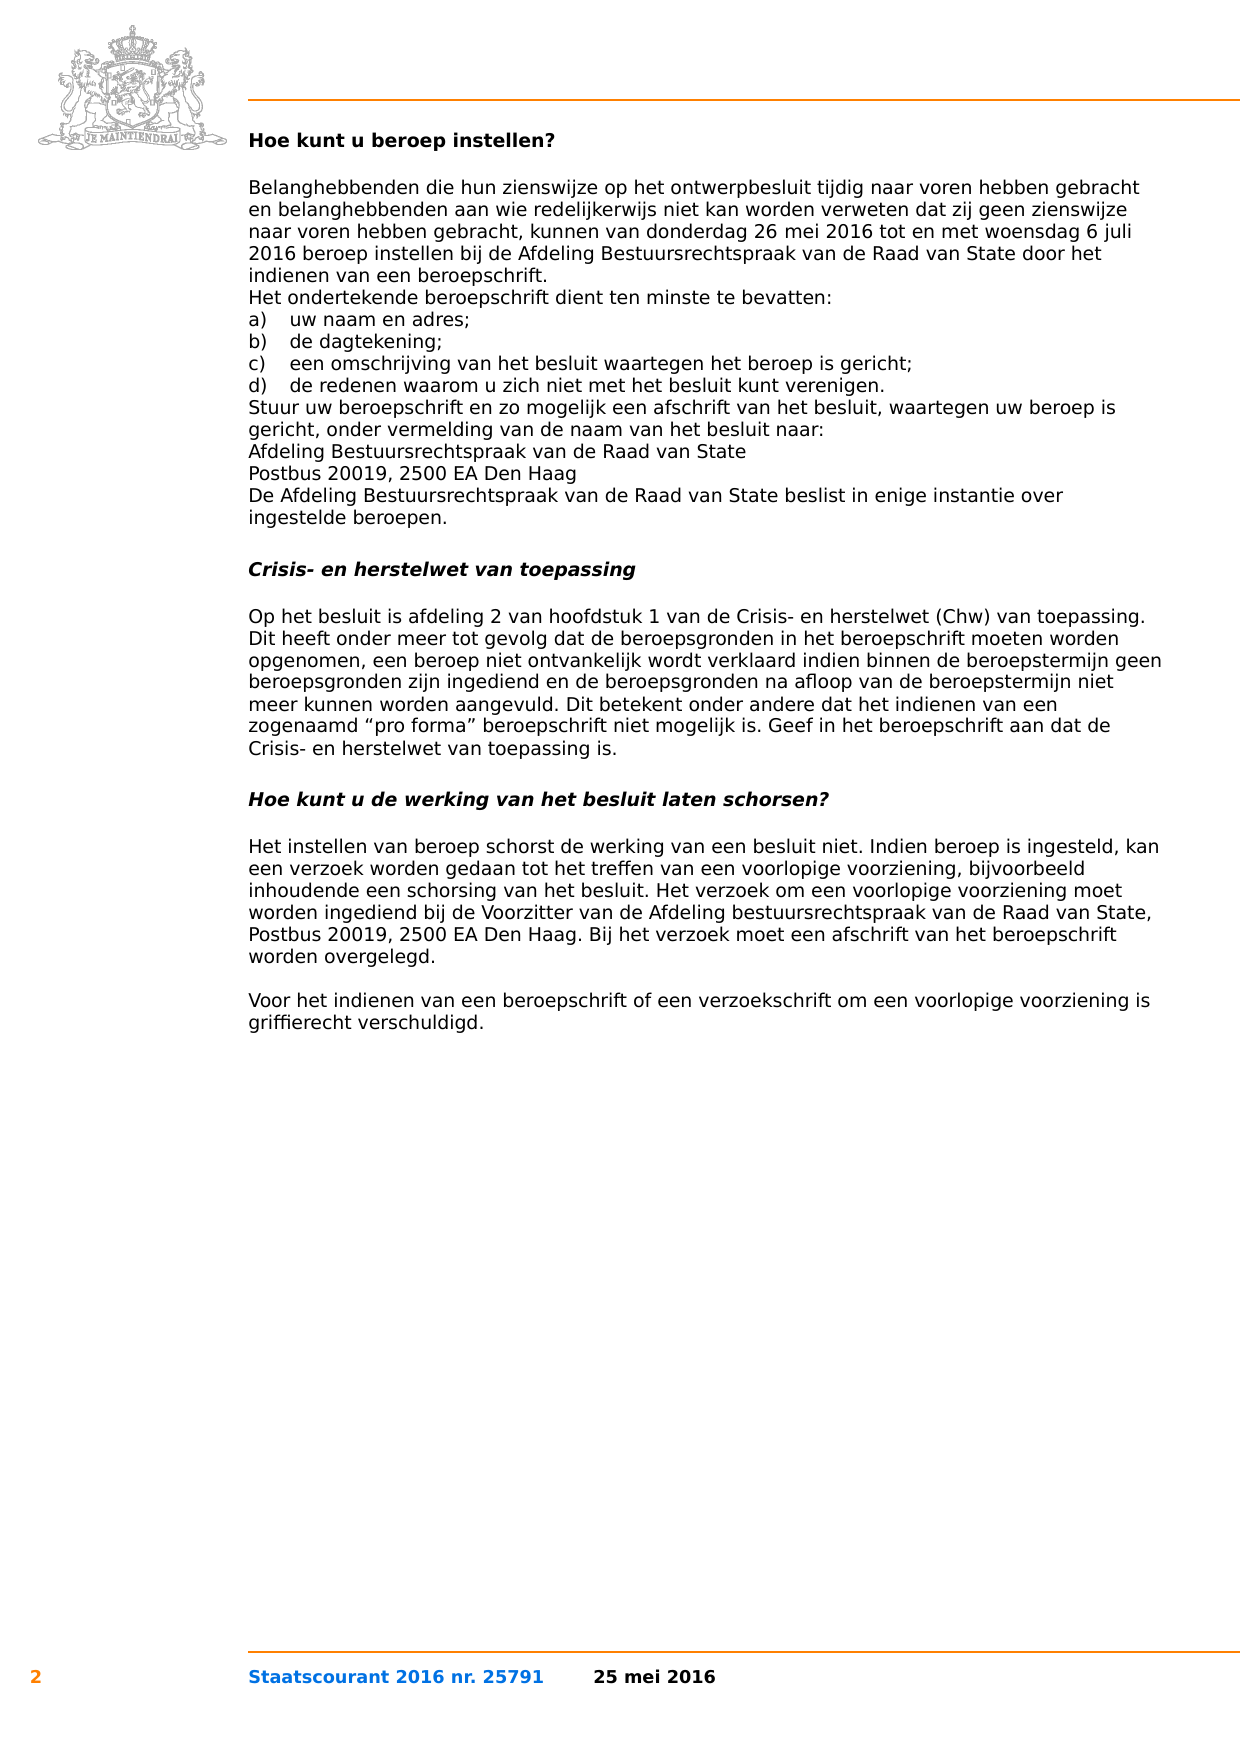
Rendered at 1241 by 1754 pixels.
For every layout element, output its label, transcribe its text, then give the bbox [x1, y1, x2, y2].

text a) uw naam en adres; [248, 309, 1163, 331]
text Afdeling Bestuursrechtspraak van de Raad van State [248, 441, 1163, 463]
text De Afdeling Bestuursrechtspraak van de Raad van State beslist in enige instantie over ingestelde beroepen. [248, 484, 1163, 528]
text Postbus 20019, 2500 EA Den Haag [248, 463, 1163, 484]
text d) de redenen waarom u zich niet met het besluit kunt verenigen. [248, 375, 1163, 397]
text Het ondertekende beroepschrift dient ten minste te bevatten: [248, 287, 1163, 309]
text Stuur uw beroepschrift en zo mogelijk een afschrift van het besluit, waartegen uw beroep is gericht, onder vermelding van de naam van het besluit naar: [248, 397, 1163, 441]
text Voor het indienen van een beroepschrift of een verzoekschrift om een voorlopige voorziening is griffierecht verschuldigd. [248, 990, 1163, 1034]
text c) een omschrijving van het besluit waartegen het beroep is gericht; [248, 353, 1163, 375]
subtitle Hoe kunt u de werking van het besluit laten schorsen? [248, 789, 1163, 811]
text Belanghebbenden die hun zienswijze op het ontwerpbesluit tijdig naar voren hebben gebracht en belanghebbenden aan wie redelijkerwijs niet kan worden verweten dat zij geen zienswijze naar voren hebben gebracht, kunnen van donderdag 26 mei 2016 tot en met woensdag 6 juli 2016 beroep instellen bij de Afdeling Bestuursrechtspraak van de Raad van State door het indienen van een beroepschrift. [248, 177, 1163, 287]
picture [38, 25, 227, 150]
subtitle Hoe kunt u beroep instellen? [248, 130, 1163, 152]
text b) de dagtekening; [248, 331, 1163, 353]
text Het instellen van beroep schorst de werking van een besluit niet. Indien beroep is ingesteld, kan een verzoek worden gedaan tot het treffen van een voorlopige voorziening, bijvoorbeeld inhoudende een schorsing van het besluit. Het verzoek om een voorlopige voorziening moet worden ingediend bij de Voorzitter van de Afdeling bestuursrechtspraak van de Raad van State, Postbus 20019, 2500 EA Den Haag. Bij het verzoek moet een afschrift van het beroepschrift worden overgelegd. [248, 836, 1163, 968]
text Op het besluit is afdeling 2 van hoofdstuk 1 van de Crisis- en herstelwet (Chw) van toepassing. Dit heeft onder meer tot gevolg dat de beroepsgronden in het beroepschrift moeten worden opgenomen, een beroep niet ontvankelijk wordt verklaard indien binnen de beroepstermijn geen beroepsgronden zijn ingediend en de beroepsgronden na afloop van de beroepstermijn niet meer kunnen worden aangevuld. Dit betekent onder andere dat het indienen van een zogenaamd “pro forma” beroepschrift niet mogelijk is. Geef in het beroepschrift aan dat de Crisis- en herstelwet van toepassing is. [248, 606, 1163, 759]
subtitle Crisis- en herstelwet van toepassing [248, 558, 1163, 581]
